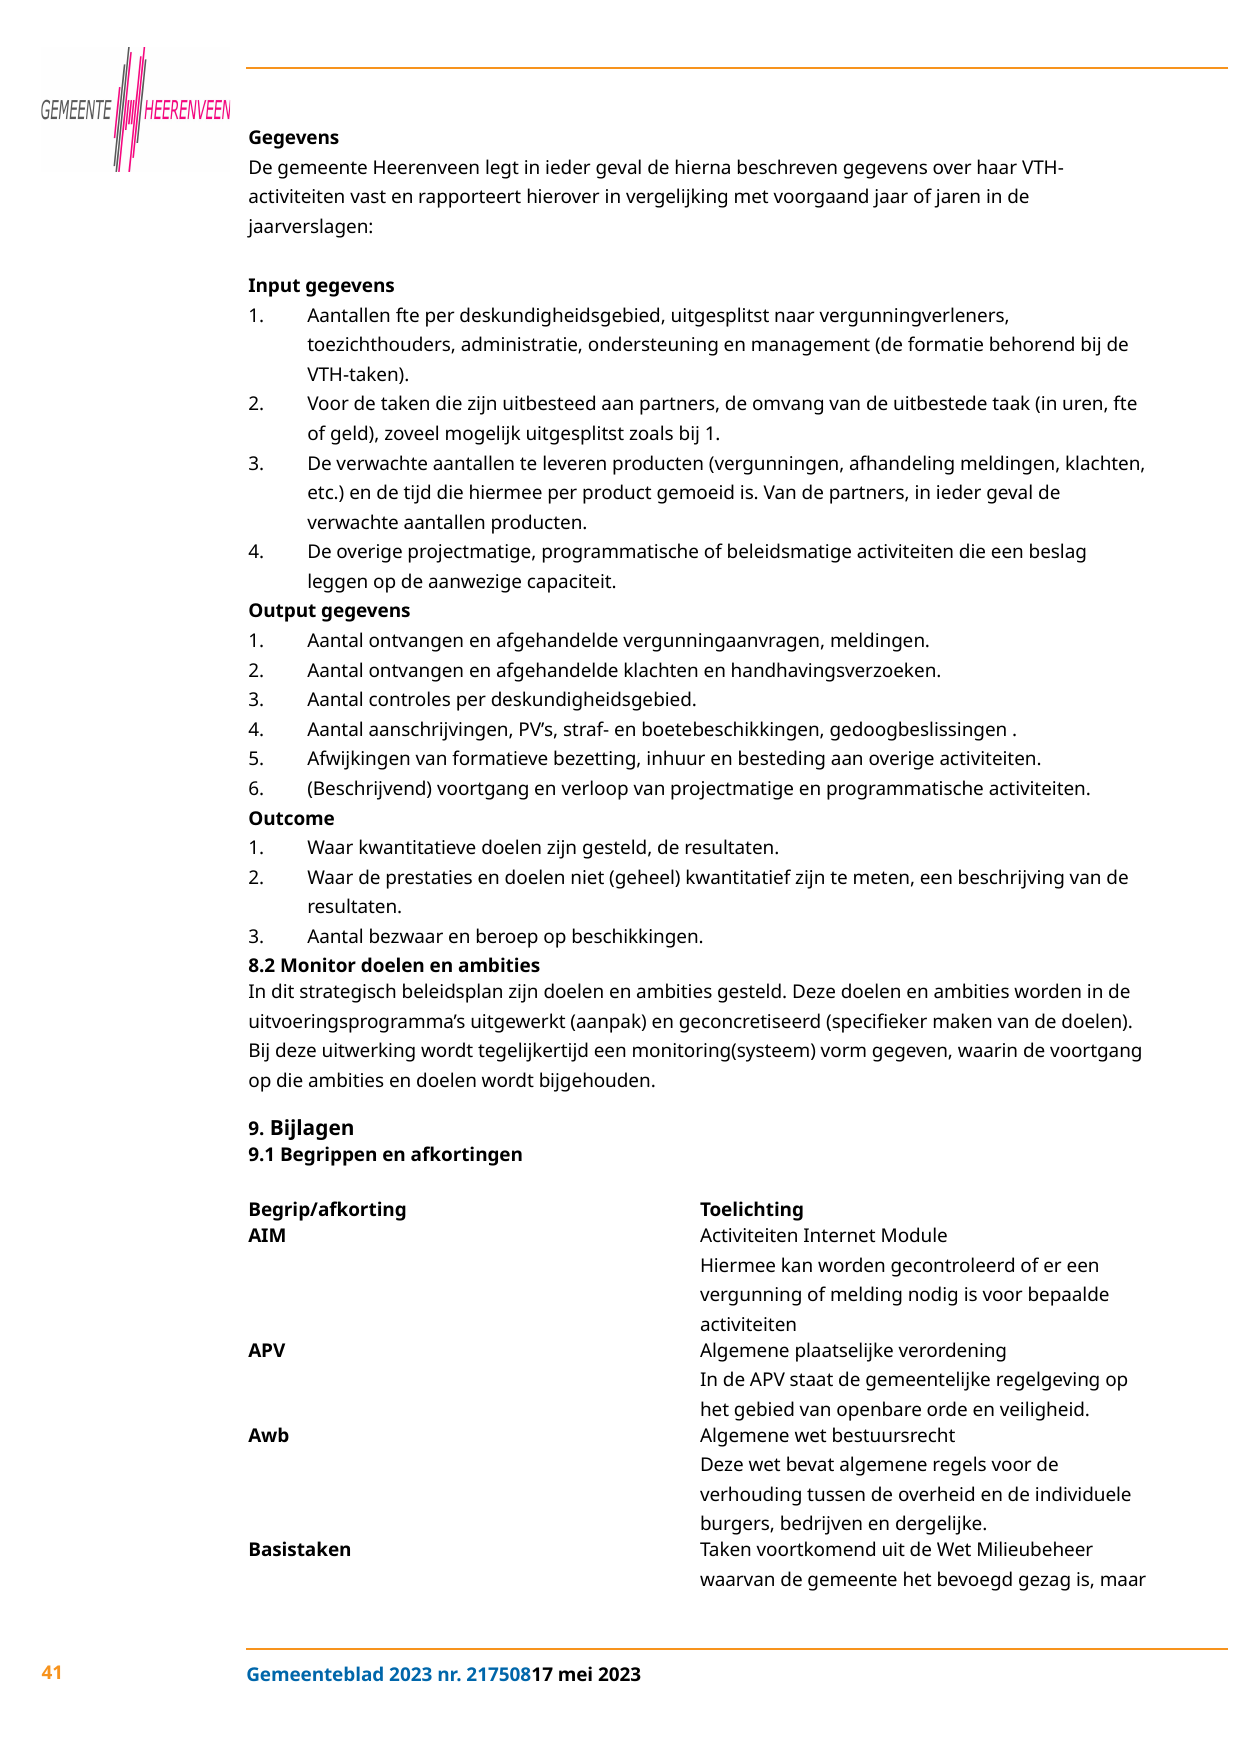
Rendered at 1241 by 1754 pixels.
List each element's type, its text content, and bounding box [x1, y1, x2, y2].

table_cell Algemene plaatselijke verordening In de APV staat de gemeentelijke regelgeving op het gebied van openbare orde en veiligheid. [700, 1337, 1152, 1422]
table_cell Algemene wet bestuursrecht Deze wet bevat algemene regels voor de verhouding tussen de overheid en de individuele burgers, bedrijven en dergelijke. [700, 1422, 1152, 1536]
table_cell APV [248, 1337, 700, 1422]
list De overige projectmatige, programmatische of beleidsmatige activiteiten die een beslag leggen op de aanwezige capaciteit. [248, 538, 1152, 594]
list Afwijkingen van formatieve bezetting, inhuur en besteding aan overige activiteiten. [248, 746, 1152, 771]
text 9.1 Begrippen en afkortingen [248, 1141, 1152, 1167]
list De verwachte aantallen te leveren producten (vergunningen, afhandeling meldingen, klachten, etc.) en de tijd die hiermee per product gemoeid is. Van de partners, in ieder geval de verwachte aantallen producten. [248, 450, 1152, 535]
picture [41, 47, 231, 172]
table_header Toelichting [700, 1197, 1152, 1222]
table_header Begrip/afkorting [248, 1197, 700, 1222]
list Voor de taken die zijn uitbesteed aan partners, de omvang van de uitbestede taak (in uren, fte of geld), zoveel mogelijk uitgesplitst zoals bij 1. [248, 391, 1152, 446]
text Output gegevens [248, 598, 1152, 623]
list Aantal bezwaar en beroep op beschikkingen. [248, 923, 1152, 949]
text Input gegevens [248, 272, 1152, 298]
table_cell Activiteiten Internet Module Hiermee kan worden gecontroleerd of er een vergunning of melding nodig is voor bepaalde activiteiten [700, 1223, 1152, 1337]
list Waar de prestaties en doelen niet (geheel) kwantitatief zijn te meten, een beschrijving van de resultaten. [248, 864, 1152, 919]
text De gemeente Heerenveen legt in ieder geval de hierna beschreven gegevens over haar VTH-activiteiten vast en rapporteert hierover in vergelijking met voorgaand jaar of jaren in de jaarverslagen: [248, 154, 1152, 239]
list Aantallen fte per deskundigheidsgebied, uitgesplitst naar vergunningverleners, toezichthouders, administratie, ondersteuning en management (de formatie behorend bij de VTH-taken). [248, 302, 1152, 387]
text 8.2 Monitor doelen en ambities [248, 953, 1152, 978]
table_cell Taken voortkomend uit de Wet Milieubeheer waarvan de gemeente het bevoegd gezag is, maar [700, 1536, 1152, 1592]
list Waar kwantitatieve doelen zijn gesteld, de resultaten. [248, 834, 1152, 860]
list (Beschrijvend) voortgang en verloop van projectmatige en programmatische activiteiten. [248, 775, 1152, 801]
table_cell AIM [248, 1223, 700, 1337]
text Outcome [248, 805, 1152, 831]
list Aantal aanschrijvingen, PV’s, straf- en boetebeschikkingen, gedoogbeslissingen . [248, 716, 1152, 742]
text In dit strategisch beleidsplan zijn doelen en ambities gesteld. Deze doelen en ambities worden in de uitvoeringsprogramma’s uitgewerkt (aanpak) en geconcretiseerd (specifieker maken van de doelen). Bij deze uitwerking wordt tegelijkertijd een monitoring(systeem) vorm gegeven, waarin de voortgang op die ambities en doelen wordt bijgehouden. [248, 978, 1152, 1093]
text Gegevens [248, 124, 1152, 150]
list Aantal ontvangen en afgehandelde klachten en handhavingsverzoeken. [248, 657, 1152, 683]
table_cell Basistaken [248, 1536, 700, 1592]
table_cell Awb [248, 1422, 700, 1536]
text 9. Bijlagen [248, 1113, 1152, 1141]
list Aantal ontvangen en afgehandelde vergunningaanvragen, meldingen. [248, 627, 1152, 653]
list Aantal controles per deskundigheidsgebied. [248, 686, 1152, 712]
